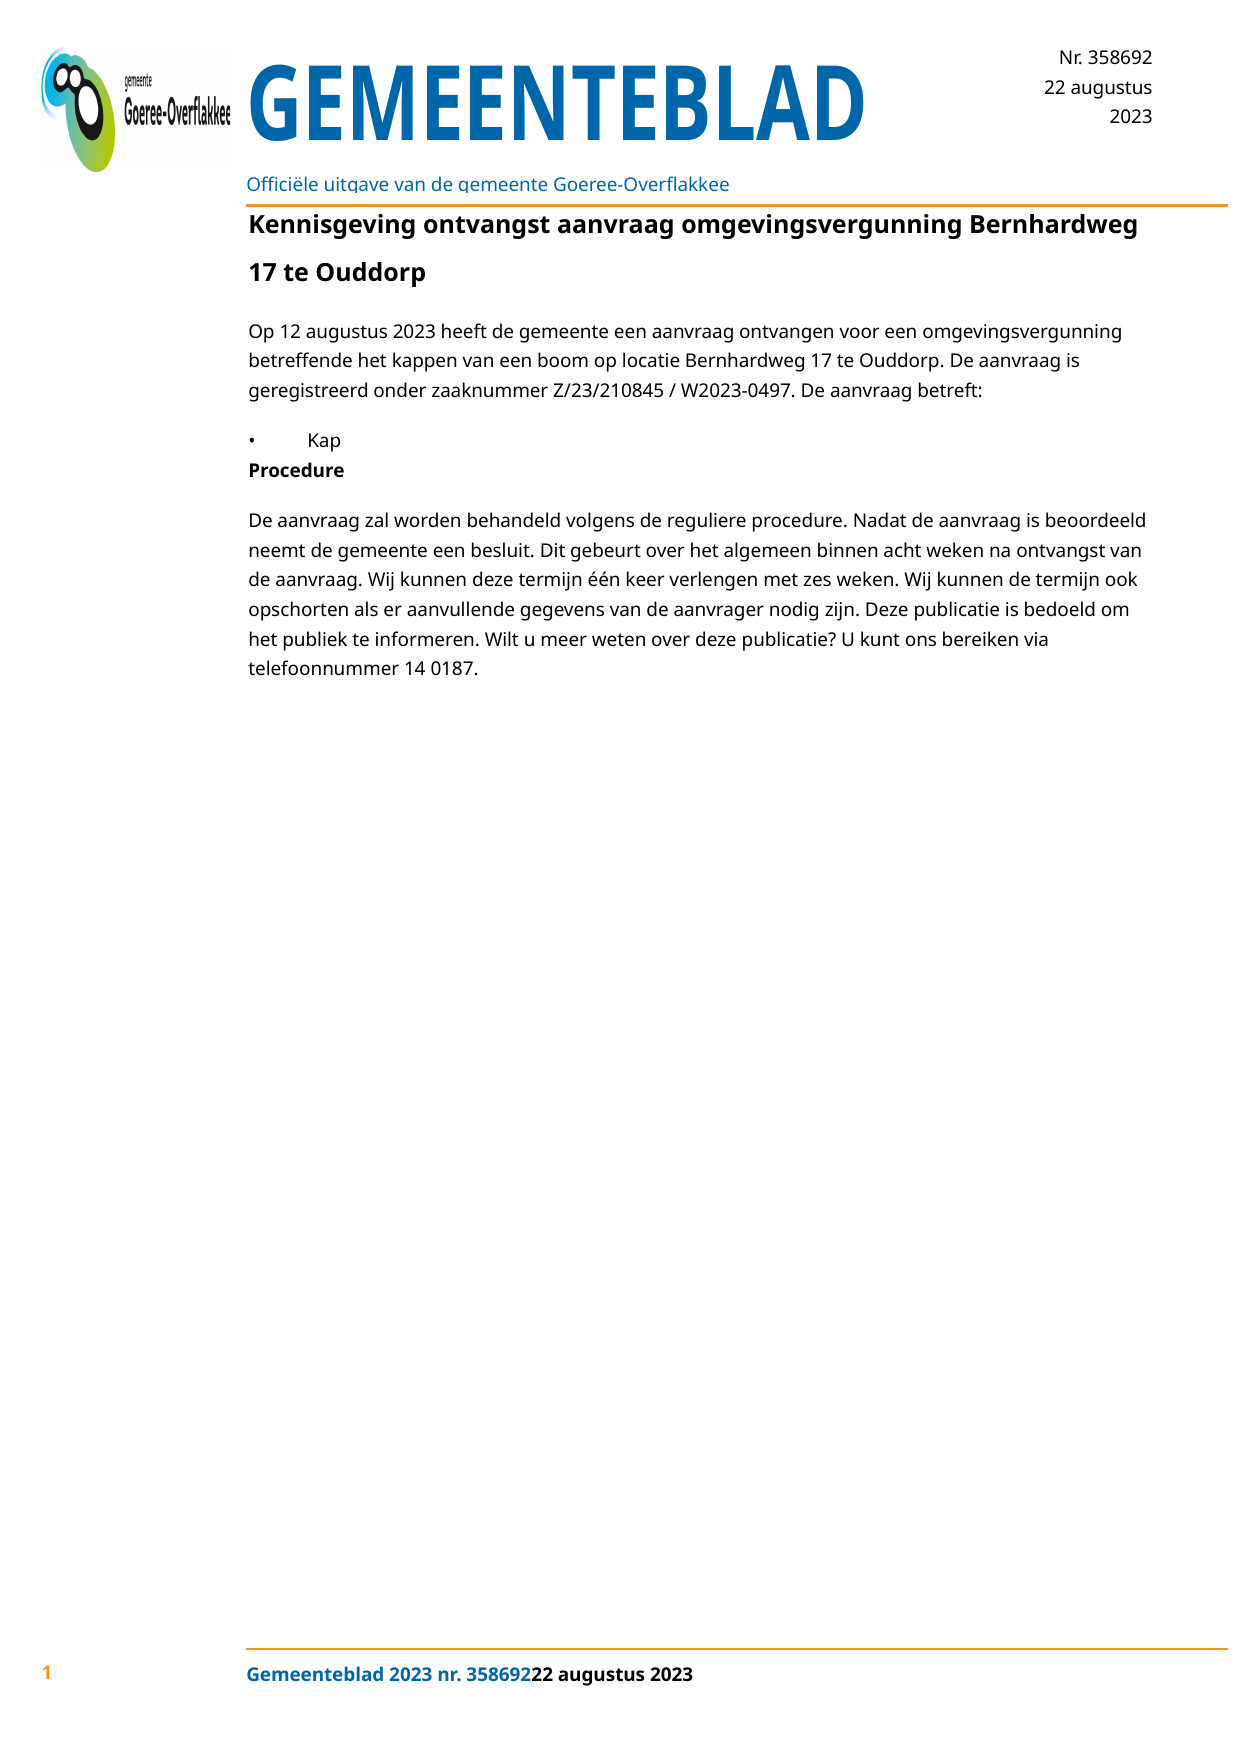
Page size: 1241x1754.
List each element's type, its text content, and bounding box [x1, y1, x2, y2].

list Kap [248, 427, 1152, 453]
text Op 12 augustus 2023 heeft de gemeente een aanvraag ontvangen voor een omgevingsvergunning betreffende het kappen van een boom op locatie Bernhardweg 17 te Ouddorp. De aanvraag is geregistreerd onder zaaknummer Z/23/210845 / W2023-0497. De aanvraag betreft: [248, 318, 1152, 403]
text Kennisgeving ontvangst aanvraag omgevingsvergunning Bernhardweg 17 te Ouddorp [248, 207, 1152, 288]
picture [41, 47, 231, 172]
text De aanvraag zal worden behandeld volgens de reguliere procedure. Nadat de aanvraag is beoordeeld neemt de gemeente een besluit. Dit gebeurt over het algemeen binnen acht weken na ontvangst van de aanvraag. Wij kunnen deze termijn één keer verlengen met zes weken. Wij kunnen de termijn ook opschorten als er aanvullende gegevens van de aanvrager nodig zijn. Deze publicatie is bedoeld om het publiek te informeren. Wilt u meer weten over deze publicatie? U kunt ons bereiken via telefoonnummer 14 0187. [248, 507, 1152, 681]
text Procedure [248, 457, 1152, 483]
